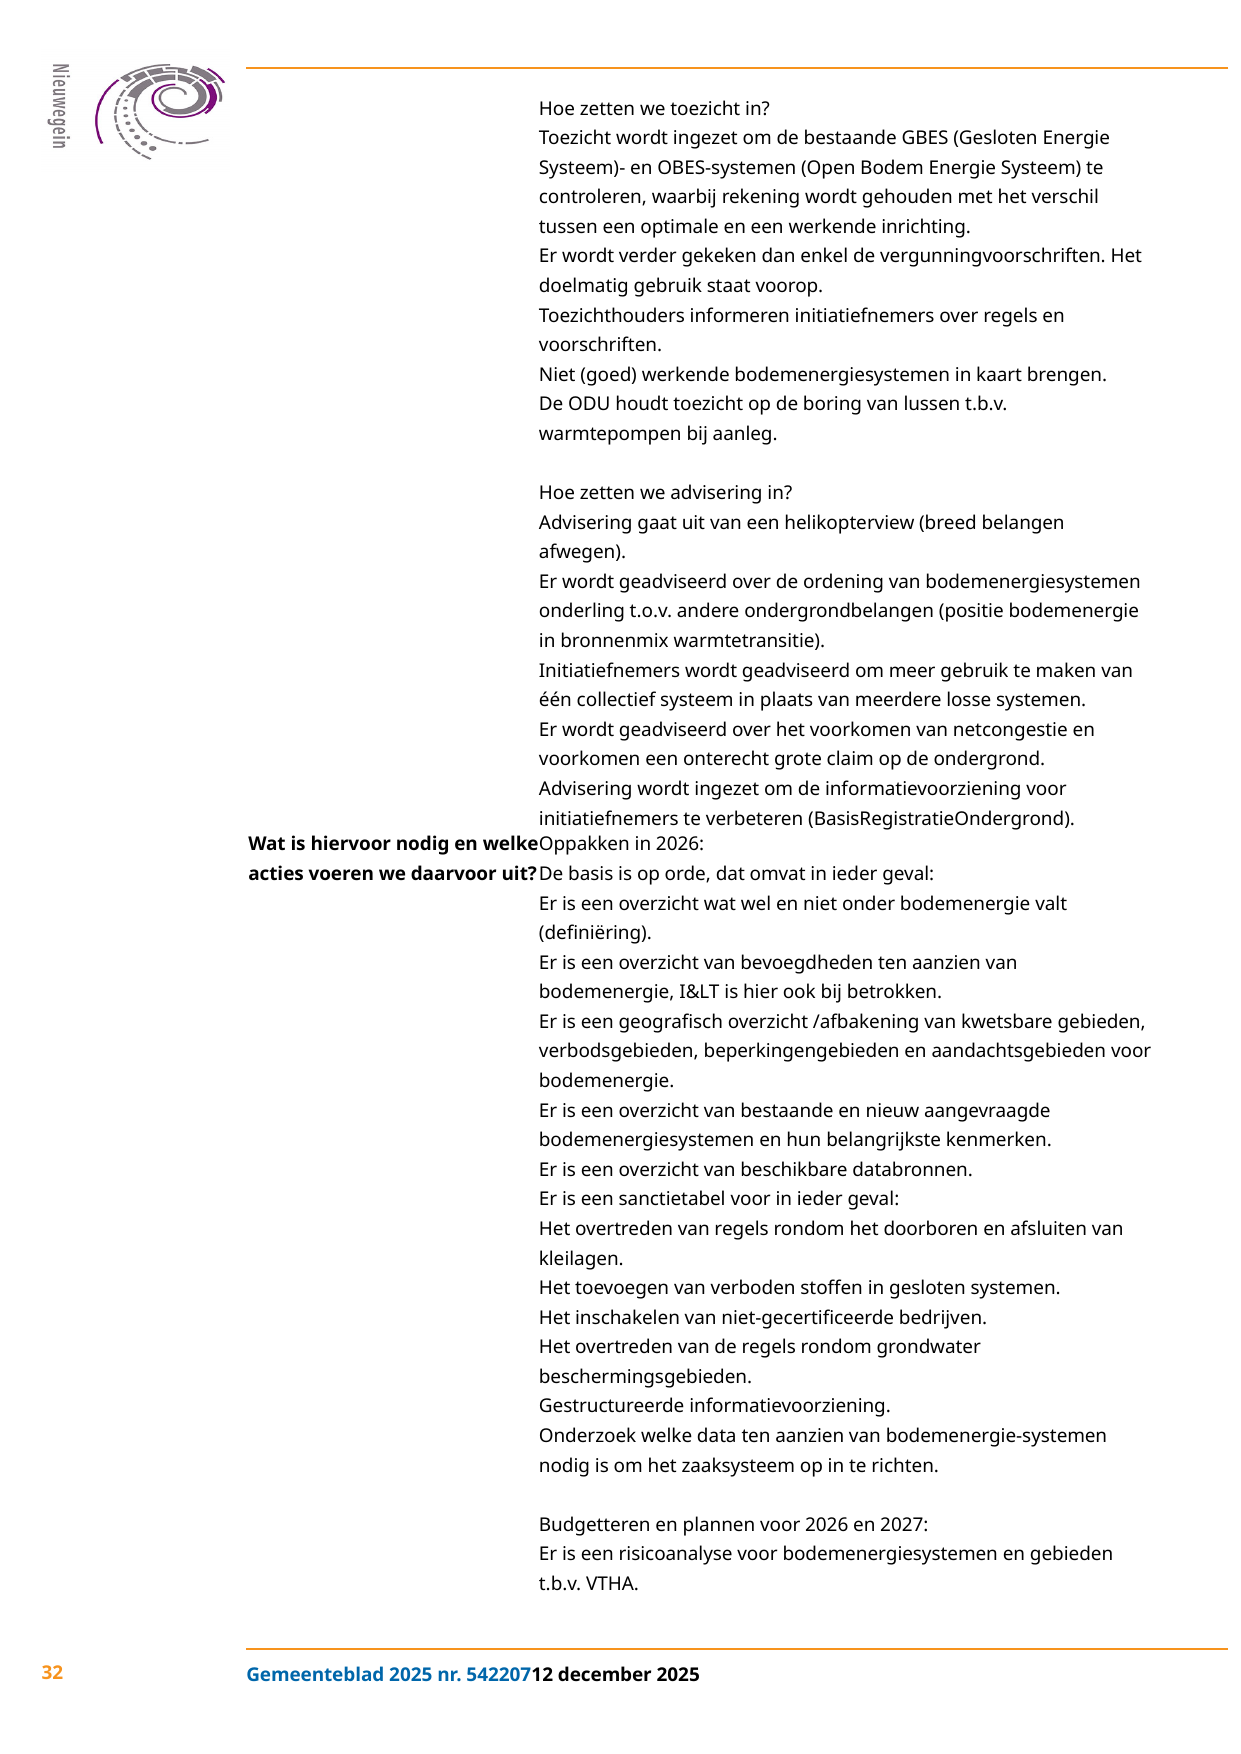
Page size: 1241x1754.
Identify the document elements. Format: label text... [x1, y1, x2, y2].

picture [41, 47, 231, 172]
table_cell Wat is hiervoor nodig en welke acties voeren we daarvoor uit? [248, 831, 539, 1596]
table_cell Oppakken in 2026: De basis is op orde, dat omvat in ieder geval: Er is een overzicht wat wel en niet onder bodemenergie valt (definiëring). Er is een overzicht van bevoegdheden ten aanzien van bodemenergie, I&LT is hier ook bij betrokken. Er is een geografisch overzicht /afbakening van kwetsbare gebieden, verbodsgebieden, beperkingengebieden en aandachtsgebieden voor bodemenergie. Er is een overzicht van bestaande en nieuw aangevraagde bodemenergiesystemen en hun belangrijkste kenmerken. Er is een overzicht van beschikbare databronnen. Er is een sanctietabel voor in ieder geval: Het overtreden van regels rondom het doorboren en afsluiten van kleilagen. Het toevoegen van verboden stoffen in gesloten systemen. Het inschakelen van niet-gecertificeerde bedrijven. Het overtreden van de regels rondom grondwater beschermingsgebieden. Gestructureerde informatievoorziening. Onderzoek welke data ten aanzien van bodemenergie-systemen nodig is om het zaaksysteem op in te richten. Budgetteren en plannen voor 2026 en 2027: Er is een risicoanalyse voor bodemenergiesystemen en gebieden t.b.v. VTHA. [539, 831, 1152, 1596]
table_cell [248, 95, 539, 831]
table_cell Hoe zetten we toezicht in? Toezicht wordt ingezet om de bestaande GBES (Gesloten Energie Systeem)- en OBES-systemen (Open Bodem Energie Systeem) te controleren, waarbij rekening wordt gehouden met het verschil tussen een optimale en een werkende inrichting. Er wordt verder gekeken dan enkel de vergunningvoorschriften. Het doelmatig gebruik staat voorop. Toezichthouders informeren initiatiefnemers over regels en voorschriften. Niet (goed) werkende bodemenergiesystemen in kaart brengen. De ODU houdt toezicht op de boring van lussen t.b.v. warmtepompen bij aanleg. Hoe zetten we advisering in? Advisering gaat uit van een helikopterview (breed belangen afwegen). Er wordt geadviseerd over de ordening van bodemenergiesystemen onderling t.o.v. andere ondergrondbelangen (positie bodemenergie in bronnenmix warmtetransitie). Initiatiefnemers wordt geadviseerd om meer gebruik te maken van één collectief systeem in plaats van meerdere losse systemen. Er wordt geadviseerd over het voorkomen van netcongestie en voorkomen een onterecht grote claim op de ondergrond. Advisering wordt ingezet om de informatievoorziening voor initiatiefnemers te verbeteren (BasisRegistratieOndergrond). [539, 95, 1152, 831]
